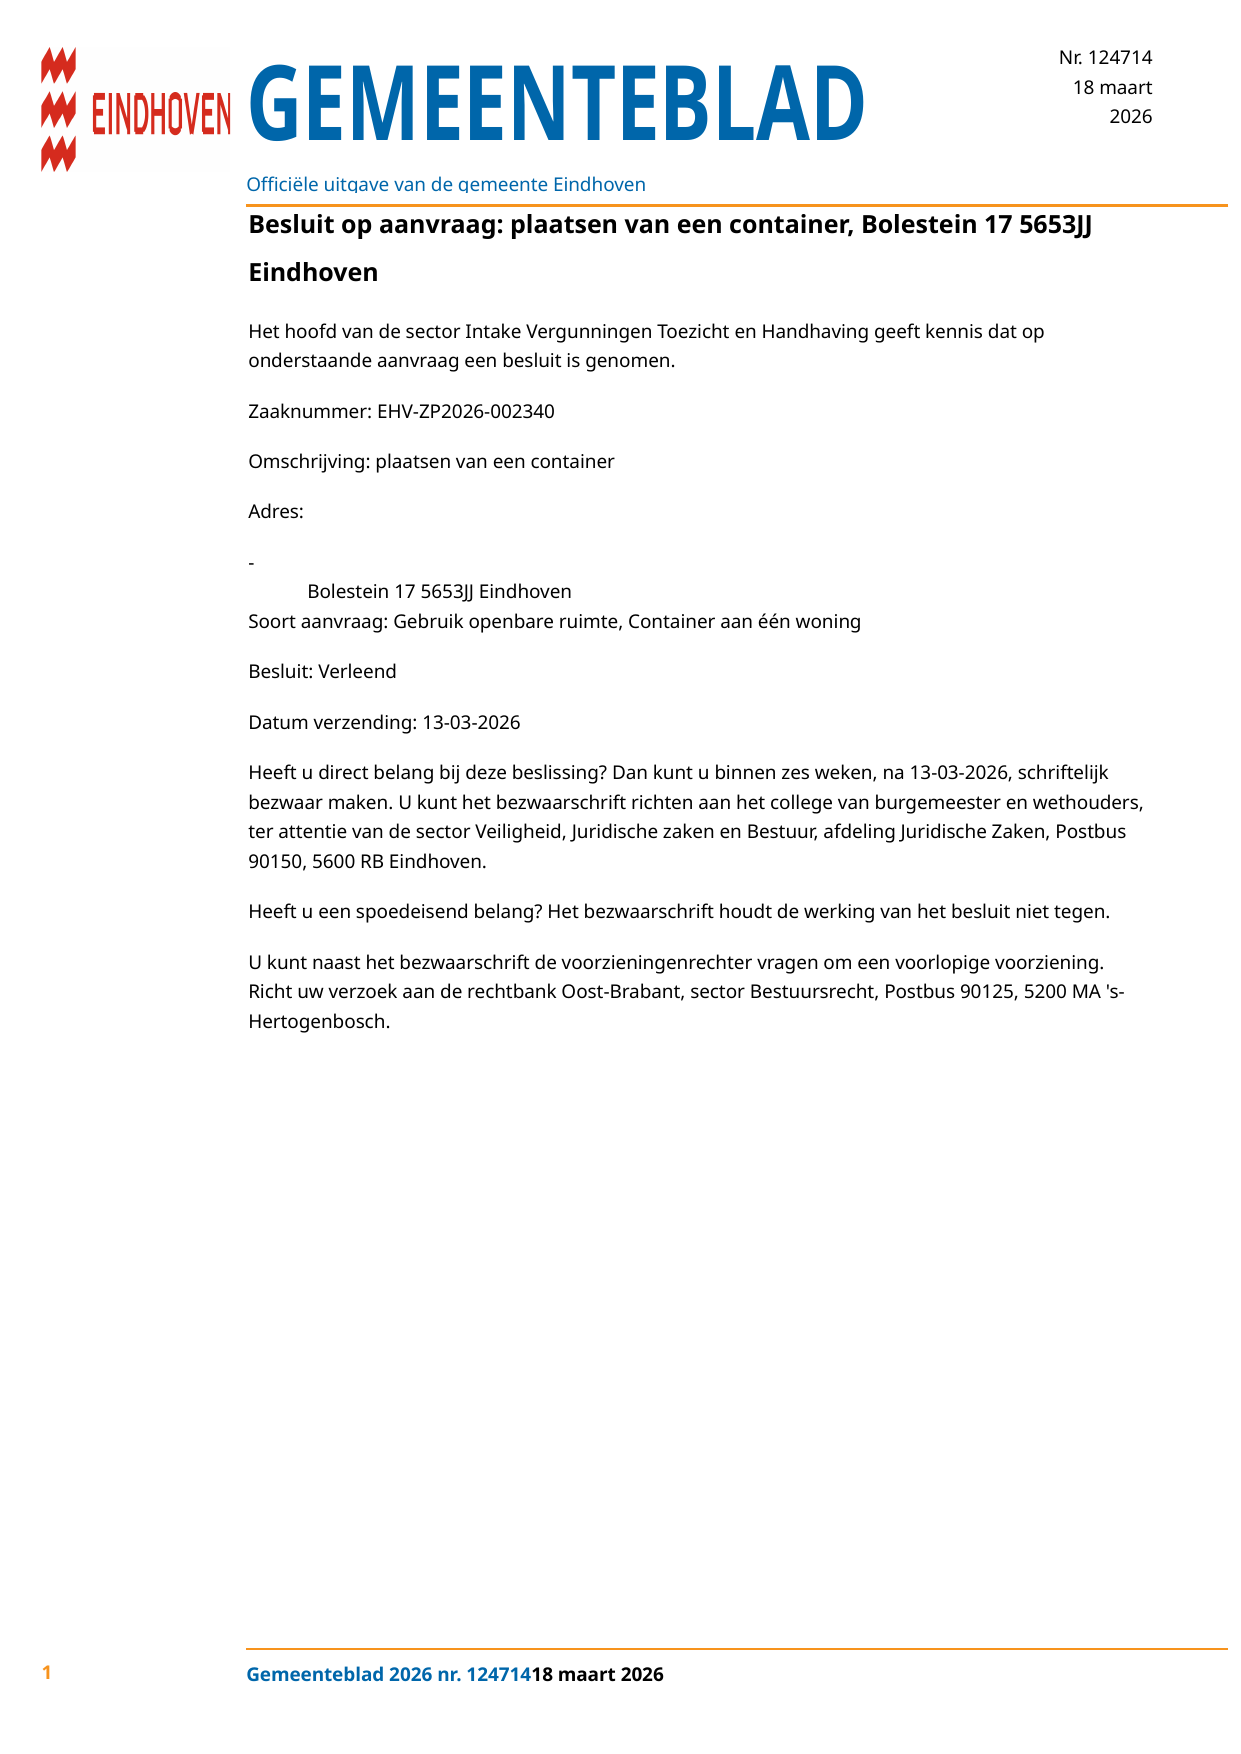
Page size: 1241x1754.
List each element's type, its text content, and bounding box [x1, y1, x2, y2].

text Adres: [248, 499, 1152, 524]
text Zaaknummer: EHV-ZP2026-002340 [248, 398, 1152, 424]
text Heeft u direct belang bij deze beslissing? Dan kunt u binnen zes weken, na 13-03-2026, schriftelijk bezwaar maken. U kunt het bezwaarschrift richten aan het college van burgemeester en wethouders, ter attentie van de sector Veiligheid, Juridische zaken en Bestuur, afdeling Juridische Zaken, Postbus 90150, 5600 RB Eindhoven. [248, 759, 1152, 874]
picture [41, 47, 231, 172]
text Soort aanvraag: Gebruik openbare ruimte, Container aan één woning [248, 608, 1152, 634]
text Heeft u een spoedeisend belang? Het bezwaarschrift houdt de werking van het besluit niet tegen. [248, 899, 1152, 924]
text Besluit op aanvraag: plaatsen van een container, Bolestein 17 5653JJ Eindhoven [248, 207, 1152, 288]
text Datum verzending: 13-03-2026 [248, 709, 1152, 735]
text Het hoofd van de sector Intake Vergunningen Toezicht en Handhaving geeft kennis dat op onderstaande aanvraag een besluit is genomen. [248, 318, 1152, 373]
list Bolestein 17 5653JJ Eindhoven [248, 579, 1152, 604]
text U kunt naast het bezwaarschrift de voorzieningenrechter vragen om een voorlopige voorziening. Richt uw verzoek aan de rechtbank Oost-Brabant, sector Bestuursrecht, Postbus 90125, 5200 MA 's-Hertogenbosch. [248, 949, 1152, 1034]
text Besluit: Verleend [248, 659, 1152, 684]
text Omschrijving: plaatsen van een container [248, 448, 1152, 474]
